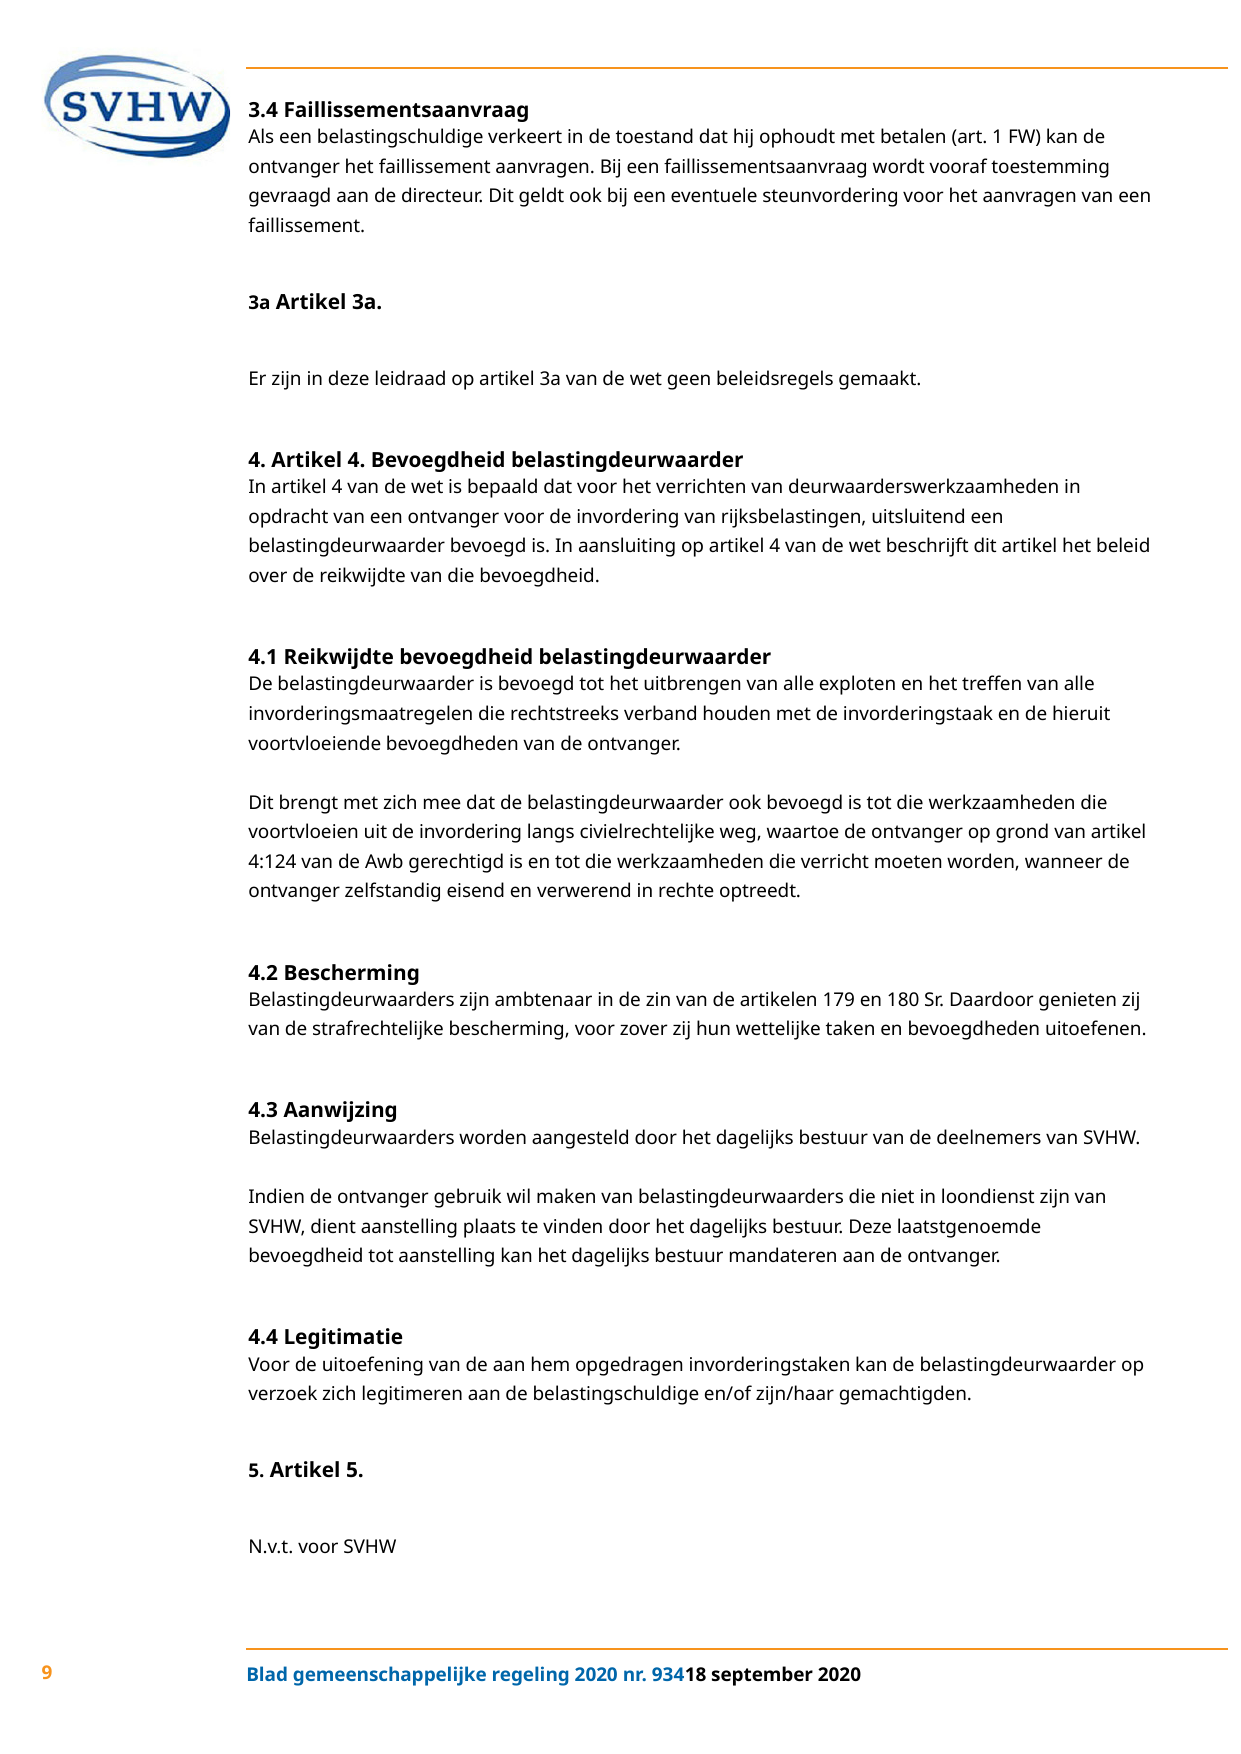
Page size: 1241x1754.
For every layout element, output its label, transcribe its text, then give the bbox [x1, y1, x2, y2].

text Belastingdeurwaarders zijn ambtenaar in de zin van de artikelen 179 en 180 Sr. Daardoor genieten zij van de strafrechtelijke bescherming, voor zover zij hun wettelijke taken en bevoegdheden uitoefenen. [248, 986, 1152, 1041]
text Voor de uitoefening van de aan hem opgedragen invorderingstaken kan de belastingdeurwaarder op verzoek zich legitimeren aan de belastingschuldige en/of zijn/haar gemachtigden. [248, 1351, 1152, 1406]
text 4.2 Bescherming [248, 958, 1152, 986]
text Er zijn in deze leidraad op artikel 3a van de wet geen beleidsregels gemaakt. [248, 365, 1152, 391]
text Indien de ontvanger gebruik wil maken van belastingdeurwaarders die niet in loondienst zijn van SVHW, dient aanstelling plaats te vinden door het dagelijks bestuur. Deze laatstgenoemde bevoegdheid tot aanstelling kan het dagelijks bestuur mandateren aan de ontvanger. [248, 1183, 1152, 1268]
picture [41, 47, 231, 172]
text 5. Artikel 5. [248, 1456, 1152, 1484]
text Dit brengt met zich mee dat de belastingdeurwaarder ook bevoegd is tot die werkzaamheden die voortvloeien uit de invordering langs civielrechtelijke weg, waartoe de ontvanger op grond van artikel 4:124 van de Awb gerechtigd is en tot die werkzaamheden die verricht moeten worden, wanneer de ontvanger zelfstandig eisend en verwerend in rechte optreedt. [248, 789, 1152, 903]
text Als een belastingschuldige verkeert in de toestand dat hij ophoudt met betalen (art. 1 FW) kan de ontvanger het faillissement aanvragen. Bij een faillissementsaanvraag wordt vooraf toestemming gevraagd aan de directeur. Dit geldt ook bij een eventuele steunvordering voor het aanvragen van een faillissement. [248, 123, 1152, 238]
text 4.4 Legitimatie [248, 1322, 1152, 1351]
text 4.3 Aanwijzing [248, 1096, 1152, 1124]
text N.v.t. voor SVHW [248, 1533, 1152, 1559]
text 4. Artikel 4. Bevoegdheid belastingdeurwaarder [248, 445, 1152, 473]
text De belastingdeurwaarder is bevoegd tot het uitbrengen van alle exploten en het treffen van alle invorderingsmaatregelen die rechtstreeks verband houden met de invorderingstaak en de hieruit voortvloeiende bevoegdheden van de ontvanger. [248, 671, 1152, 755]
text 4.1 Reikwijdte bevoegdheid belastingdeurwaarder [248, 642, 1152, 671]
text 3.4 Faillissementsaanvraag [248, 95, 1152, 123]
text In artikel 4 van de wet is bepaald dat voor het verrichten van deurwaarderswerkzaamheden in opdracht van een ontvanger voor de invordering van rijksbelastingen, uitsluitend een belastingdeurwaarder bevoegd is. In aansluiting op artikel 4 van de wet beschrijft dit artikel het beleid over de reikwijdte van die bevoegdheid. [248, 473, 1152, 588]
text 3a Artikel 3a. [248, 287, 1152, 316]
text Belastingdeurwaarders worden aangesteld door het dagelijks bestuur van de deelnemers van SVHW. [248, 1124, 1152, 1150]
